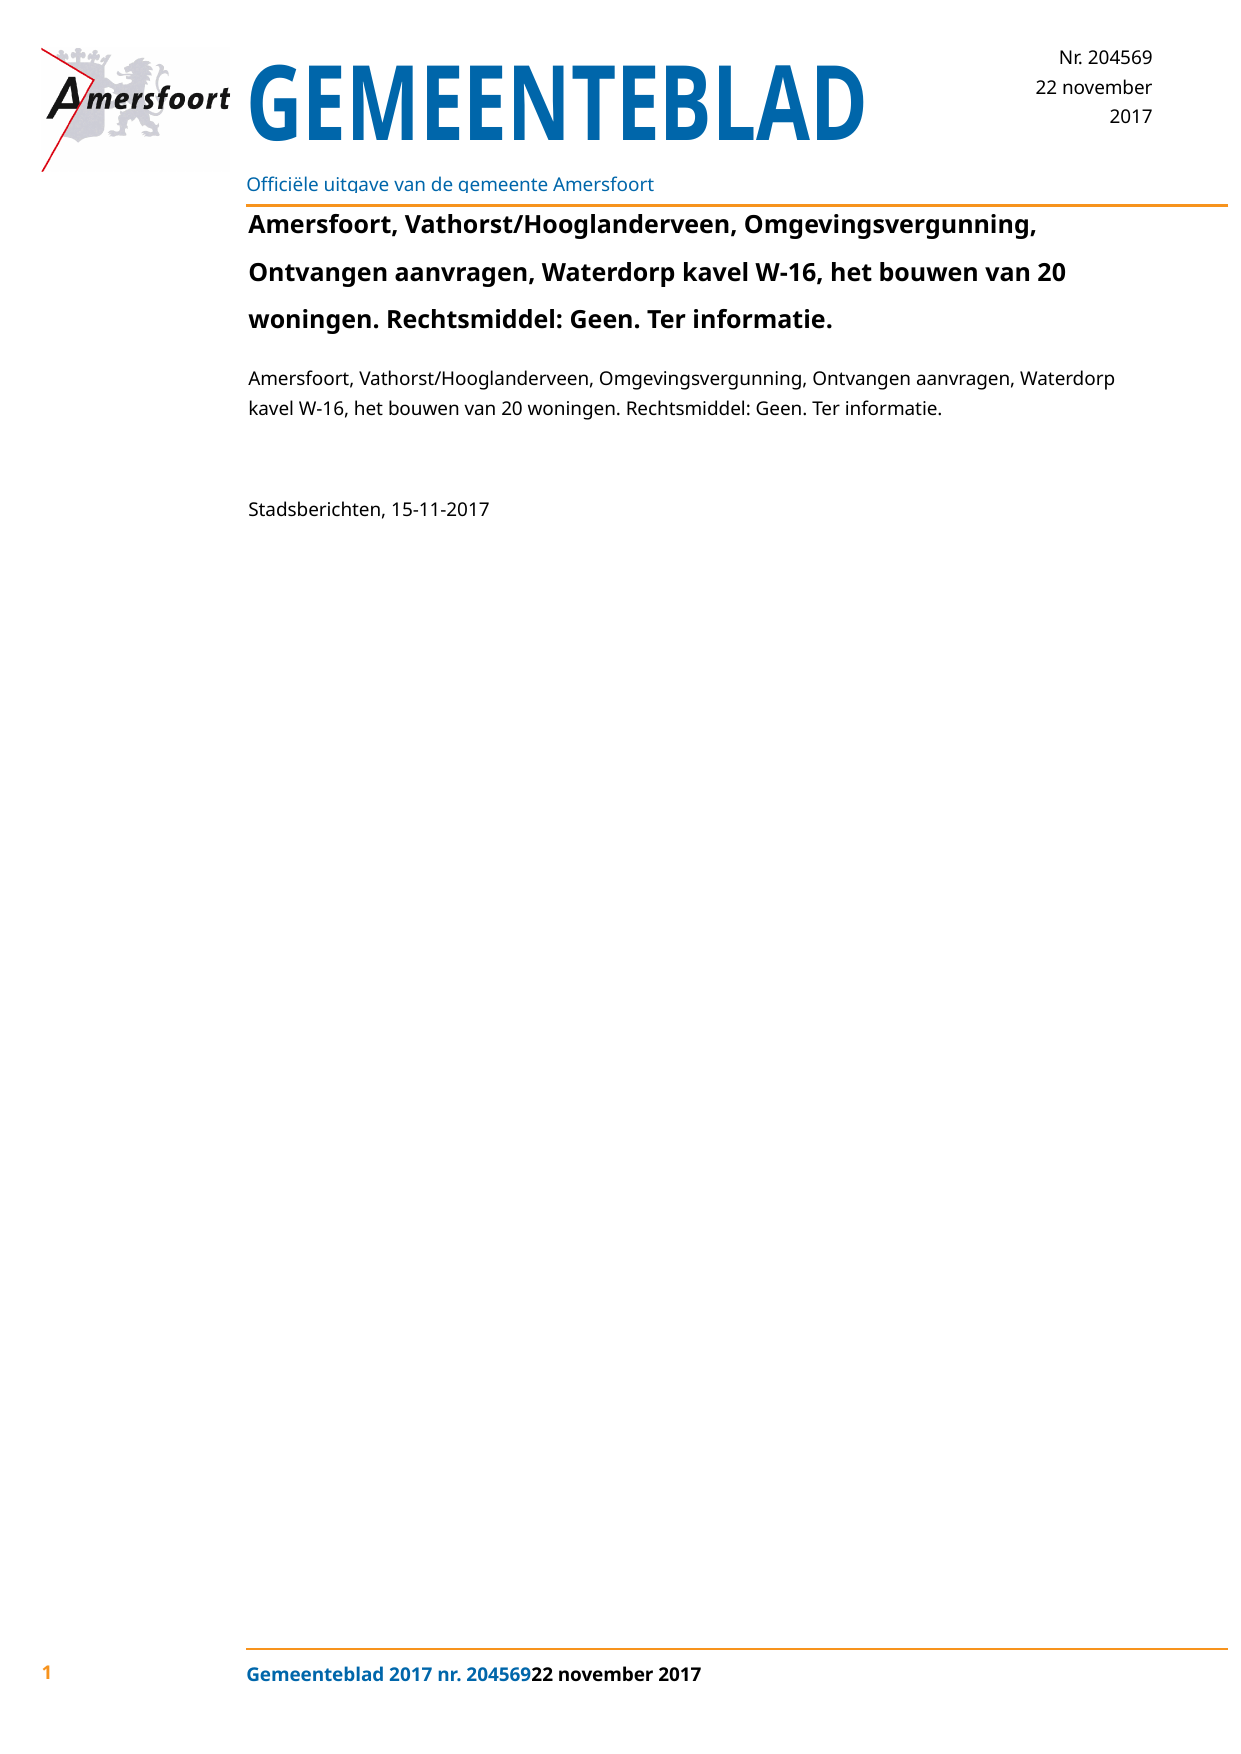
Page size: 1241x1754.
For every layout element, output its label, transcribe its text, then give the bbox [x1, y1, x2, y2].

picture [41, 47, 231, 172]
text Stadsberichten, 15-11-2017 [248, 496, 1152, 522]
text Amersfoort, Vathorst/Hooglanderveen, Omgevingsvergunning, Ontvangen aanvragen, Waterdorp kavel W-16, het bouwen van 20 woningen. Rechtsmiddel: Geen. Ter informatie. [248, 207, 1152, 336]
text Amersfoort, Vathorst/Hooglanderveen, Omgevingsvergunning, Ontvangen aanvragen, Waterdorp kavel W-16, het bouwen van 20 woningen. Rechtsmiddel: Geen. Ter informatie. [248, 366, 1152, 421]
